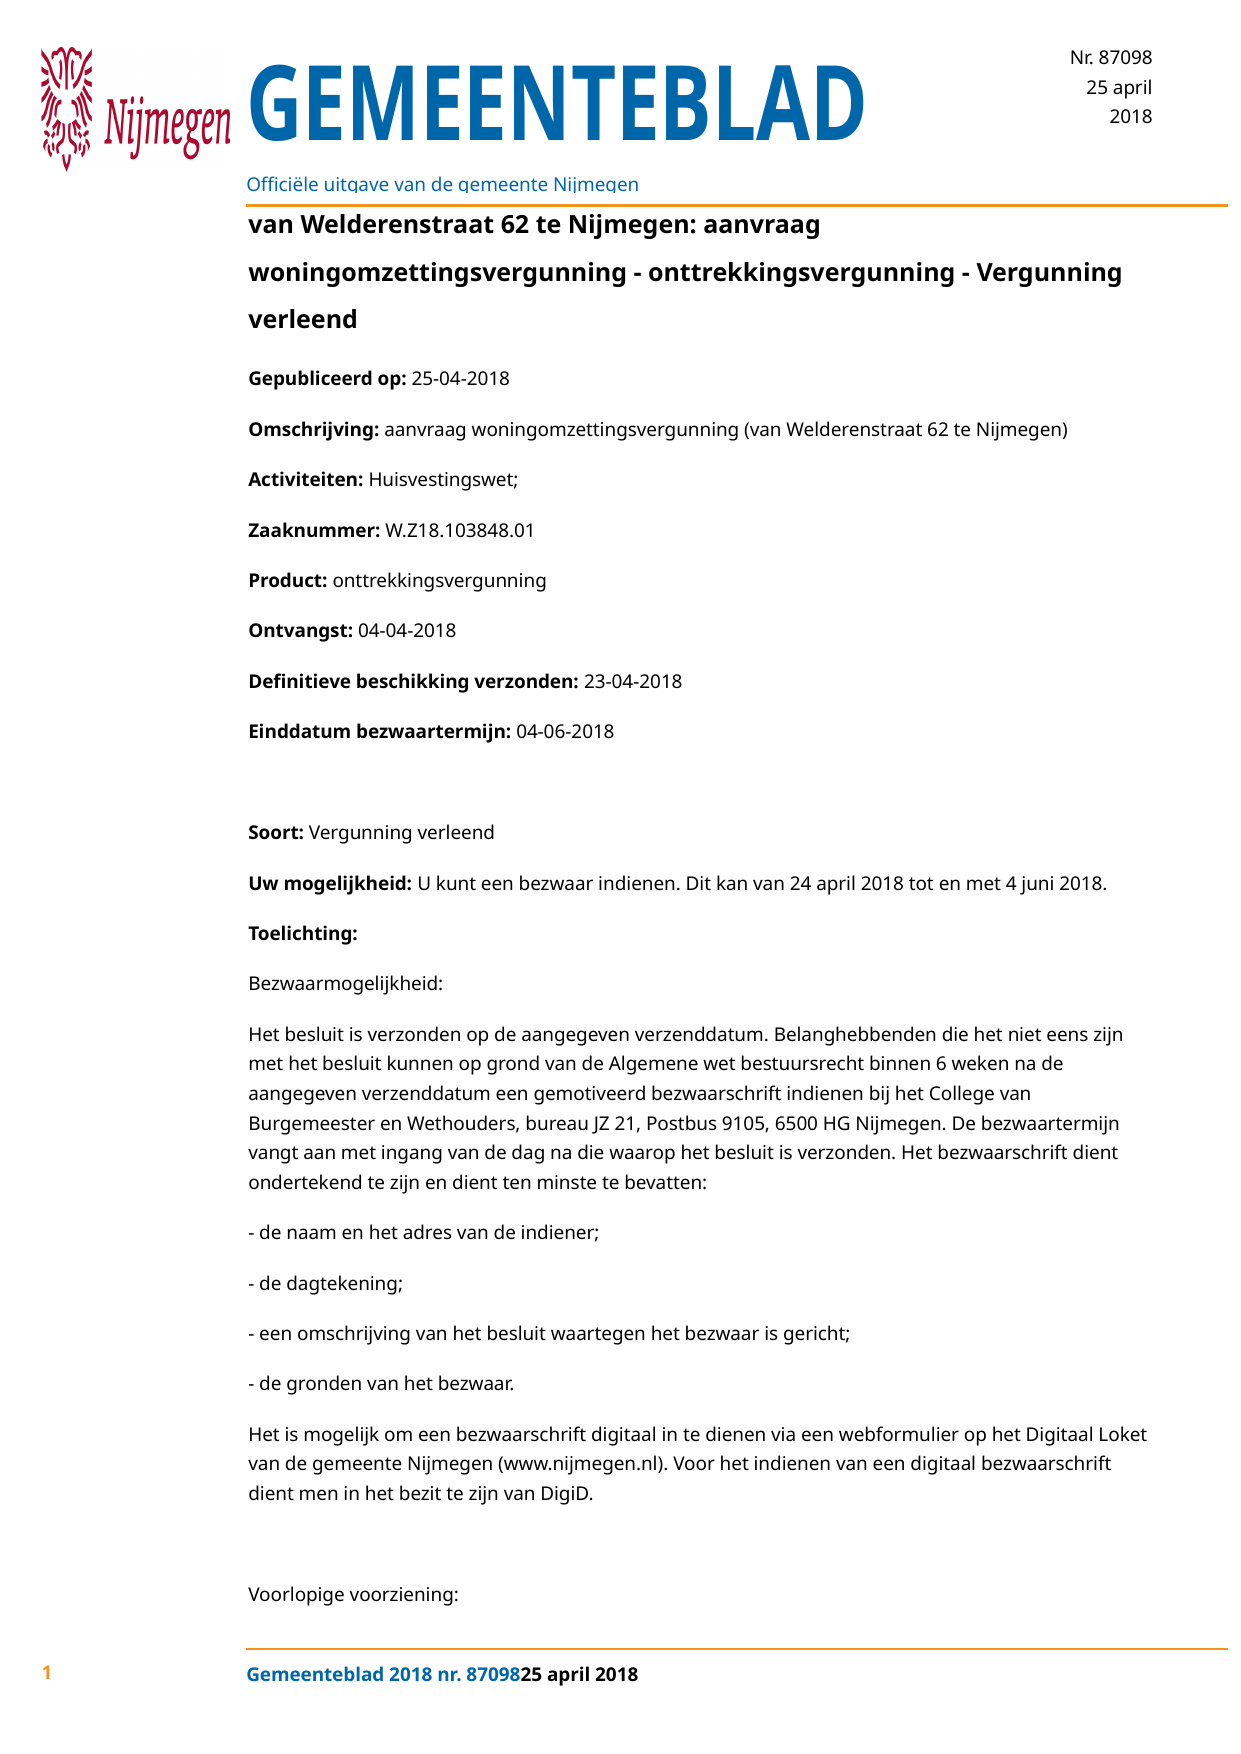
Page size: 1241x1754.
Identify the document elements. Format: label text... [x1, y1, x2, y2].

text Zaaknummer: W.Z18.103848.01 [248, 517, 1152, 542]
picture [41, 47, 231, 172]
text - de gronden van het bezwaar. [248, 1371, 1152, 1396]
text Soort: Vergunning verleend [248, 819, 1152, 845]
text - de dagtekening; [248, 1270, 1152, 1295]
text Het besluit is verzonden op de aangegeven verzenddatum. Belanghebbenden die het niet eens zijn met het besluit kunnen op grond van de Algemene wet bestuursrecht binnen 6 weken na de aangegeven verzenddatum een gemotiveerd bezwaarschrift indienen bij het College van Burgemeester en Wethouders, bureau JZ 21, Postbus 9105, 6500 HG Nijmegen. De bezwaartermijn vangt aan met ingang van de dag na die waarop het besluit is verzonden. Het bezwaarschrift dient ondertekend te zijn en dient ten minste te bevatten: [248, 1021, 1152, 1194]
text Product: onttrekkingsvergunning [248, 567, 1152, 593]
text Het is mogelijk om een bezwaarschrift digitaal in te dienen via een webformulier op het Digitaal Loket van de gemeente Nijmegen (www.nijmegen.nl). Voor het indienen van een digitaal bezwaarschrift dient men in het bezit te zijn van DigiD. [248, 1421, 1152, 1506]
text Voorlopige voorziening: [248, 1581, 1152, 1607]
text - een omschrijving van het besluit waartegen het bezwaar is gericht; [248, 1320, 1152, 1346]
text - de naam en het adres van de indiener; [248, 1219, 1152, 1245]
text Uw mogelijkheid: U kunt een bezwaar indienen. Dit kan van 24 april 2018 tot en met 4 juni 2018. [248, 870, 1152, 895]
text Einddatum bezwaartermijn: 04-06-2018 [248, 718, 1152, 744]
text Definitieve beschikking verzonden: 23-04-2018 [248, 668, 1152, 694]
text Activiteiten: Huisvestingswet; [248, 466, 1152, 492]
text Bezwaarmogelijkheid: [248, 971, 1152, 996]
text Omschrijving: aanvraag woningomzettingsvergunning (van Welderenstraat 62 te Nijmegen) [248, 416, 1152, 442]
text Gepubliceerd op: 25-04-2018 [248, 366, 1152, 391]
text van Welderenstraat 62 te Nijmegen: aanvraag woningomzettingsvergunning - onttrekkingsvergunning - Vergunning verleend [248, 207, 1152, 336]
text Toelichting: [248, 920, 1152, 946]
text Ontvangst: 04-04-2018 [248, 618, 1152, 643]
